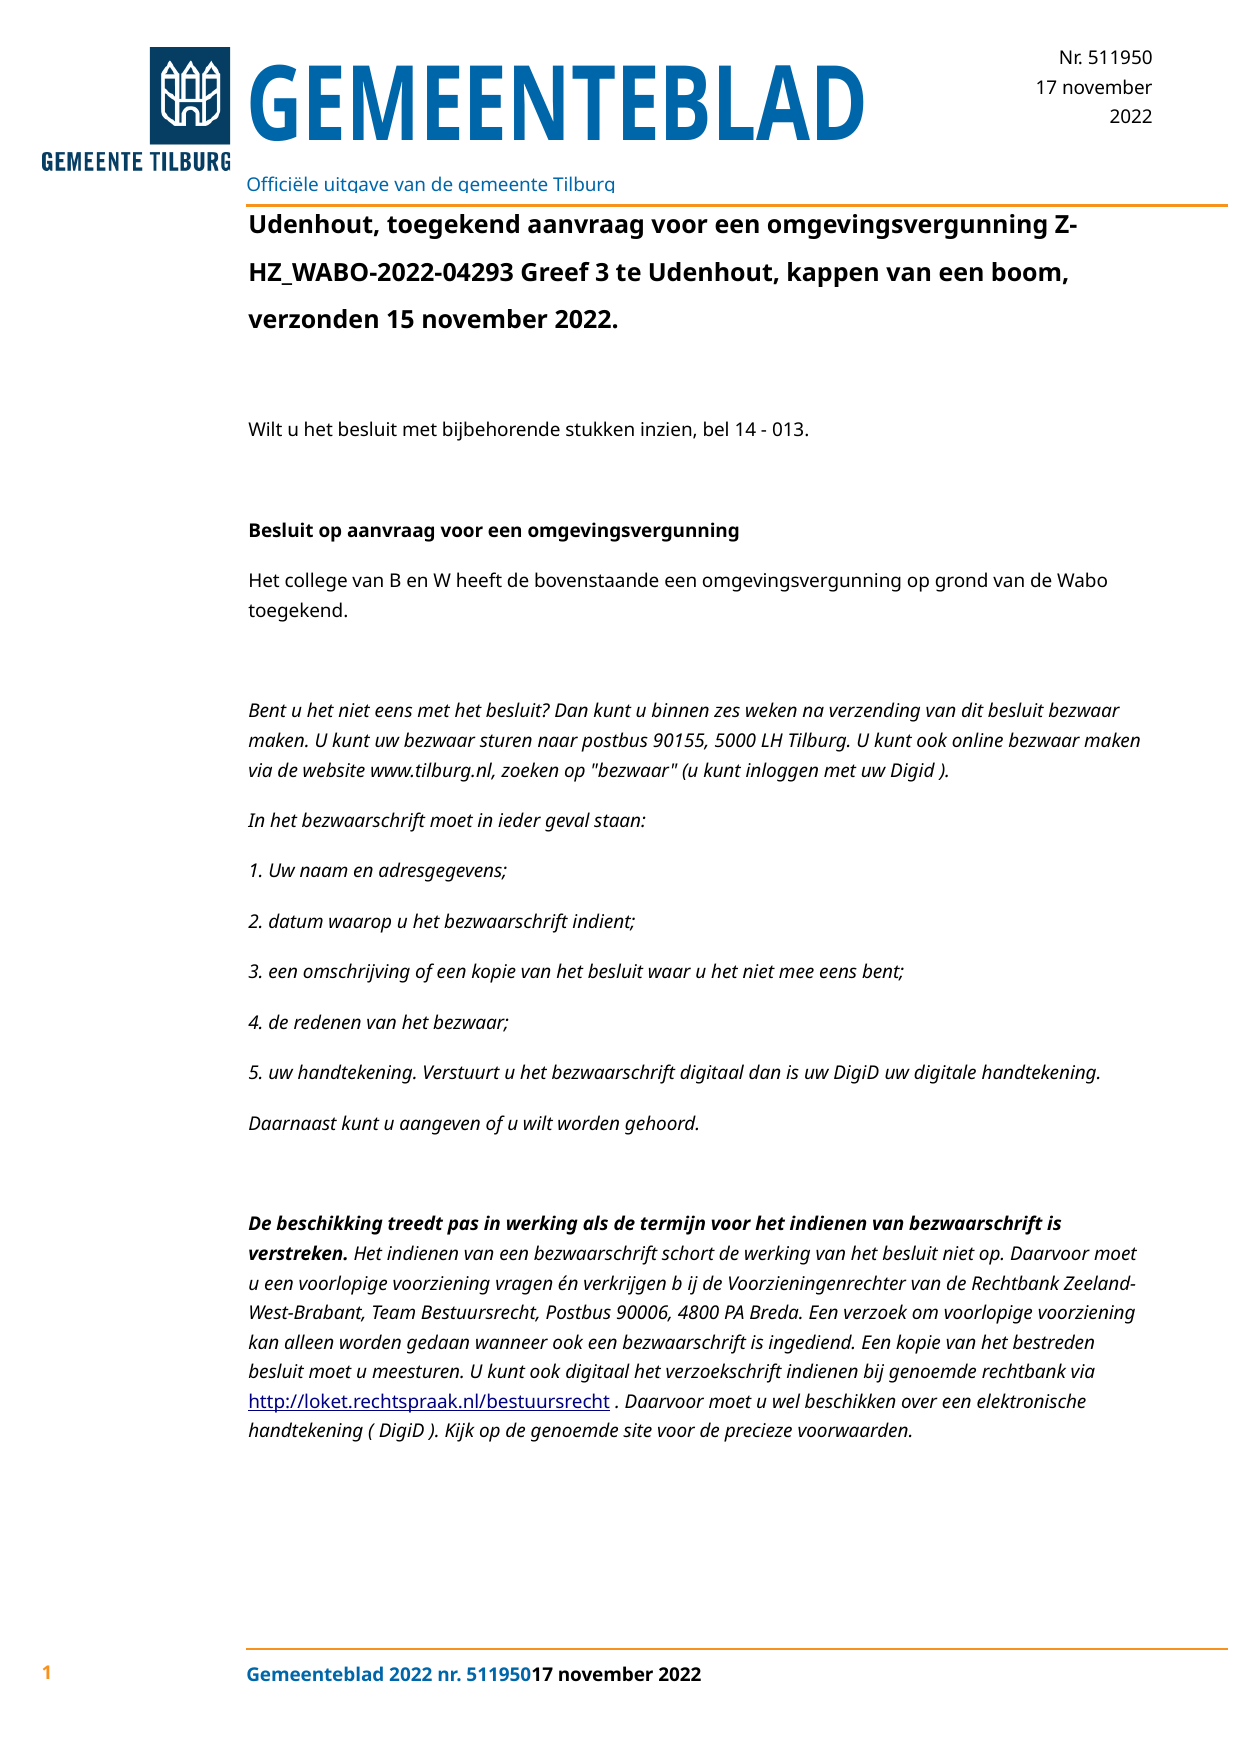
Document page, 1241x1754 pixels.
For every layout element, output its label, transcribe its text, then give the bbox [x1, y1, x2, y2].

text 3. een omschrijving of een kopie van het besluit waar u het niet mee eens bent; [248, 958, 1152, 984]
text Daarnaast kunt u aangeven of u wilt worden gehoord. [248, 1110, 1152, 1135]
text De beschikking treedt pas in werking als de termijn voor het indienen van bezwaarschrift is verstreken. Het indienen van een bezwaarschrift schort de werking van het besluit niet op. Daarvoor moet u een voorlopige voorziening vragen én verkrijgen b ij de Voorzieningenrechter van de Rechtbank Zeeland-West-Brabant, Team Bestuursrecht, Postbus 90006, 4800 PA Breda. Een verzoek om voorlopige voorziening kan alleen worden gedaan wanneer ook een bezwaarschrift is ingediend. Een kopie van het bestreden besluit moet u meesturen. U kunt ook digitaal het verzoekschrift indienen bij genoemde rechtbank via http://loket.rechtspraak.nl/bestuursrecht . Daarvoor moet u wel beschikken over een elektronische handtekening ( DigiD ). Kijk op de genoemde site voor de precieze voorwaarden. [248, 1211, 1152, 1443]
text Bent u het niet eens met het besluit? Dan kunt u binnen zes weken na verzending van dit besluit bezwaar maken. U kunt uw bezwaar sturen naar postbus 90155, 5000 LH Tilburg. U kunt ook online bezwaar maken via de website www.tilburg.nl, zoeken op "bezwaar" (u kunt inloggen met uw Digid ). [248, 698, 1152, 782]
text Besluit op aanvraag voor een omgevingsvergunning [248, 517, 1152, 542]
text 4. de redenen van het bezwaar; [248, 1009, 1152, 1034]
text 2. datum waarop u het bezwaarschrift indient; [248, 908, 1152, 934]
text Wilt u het besluit met bijbehorende stukken inzien, bel 14 - 013. [248, 416, 1152, 442]
text 1. Uw naam en adresgegevens; [248, 858, 1152, 883]
picture [41, 47, 231, 172]
text In het bezwaarschrift moet in ieder geval staan: [248, 807, 1152, 833]
text Udenhout, toegekend aanvraag voor een omgevingsvergunning Z-HZ_WABO-2022-04293 Greef 3 te Udenhout, kappen van een boom, verzonden 15 november 2022. [248, 207, 1152, 336]
text Het college van B en W heeft de bovenstaande een omgevingsvergunning op grond van de Wabo toegekend. [248, 567, 1152, 622]
text 5. uw handtekening. Verstuurt u het bezwaarschrift digitaal dan is uw DigiD uw digitale handtekening. [248, 1059, 1152, 1085]
